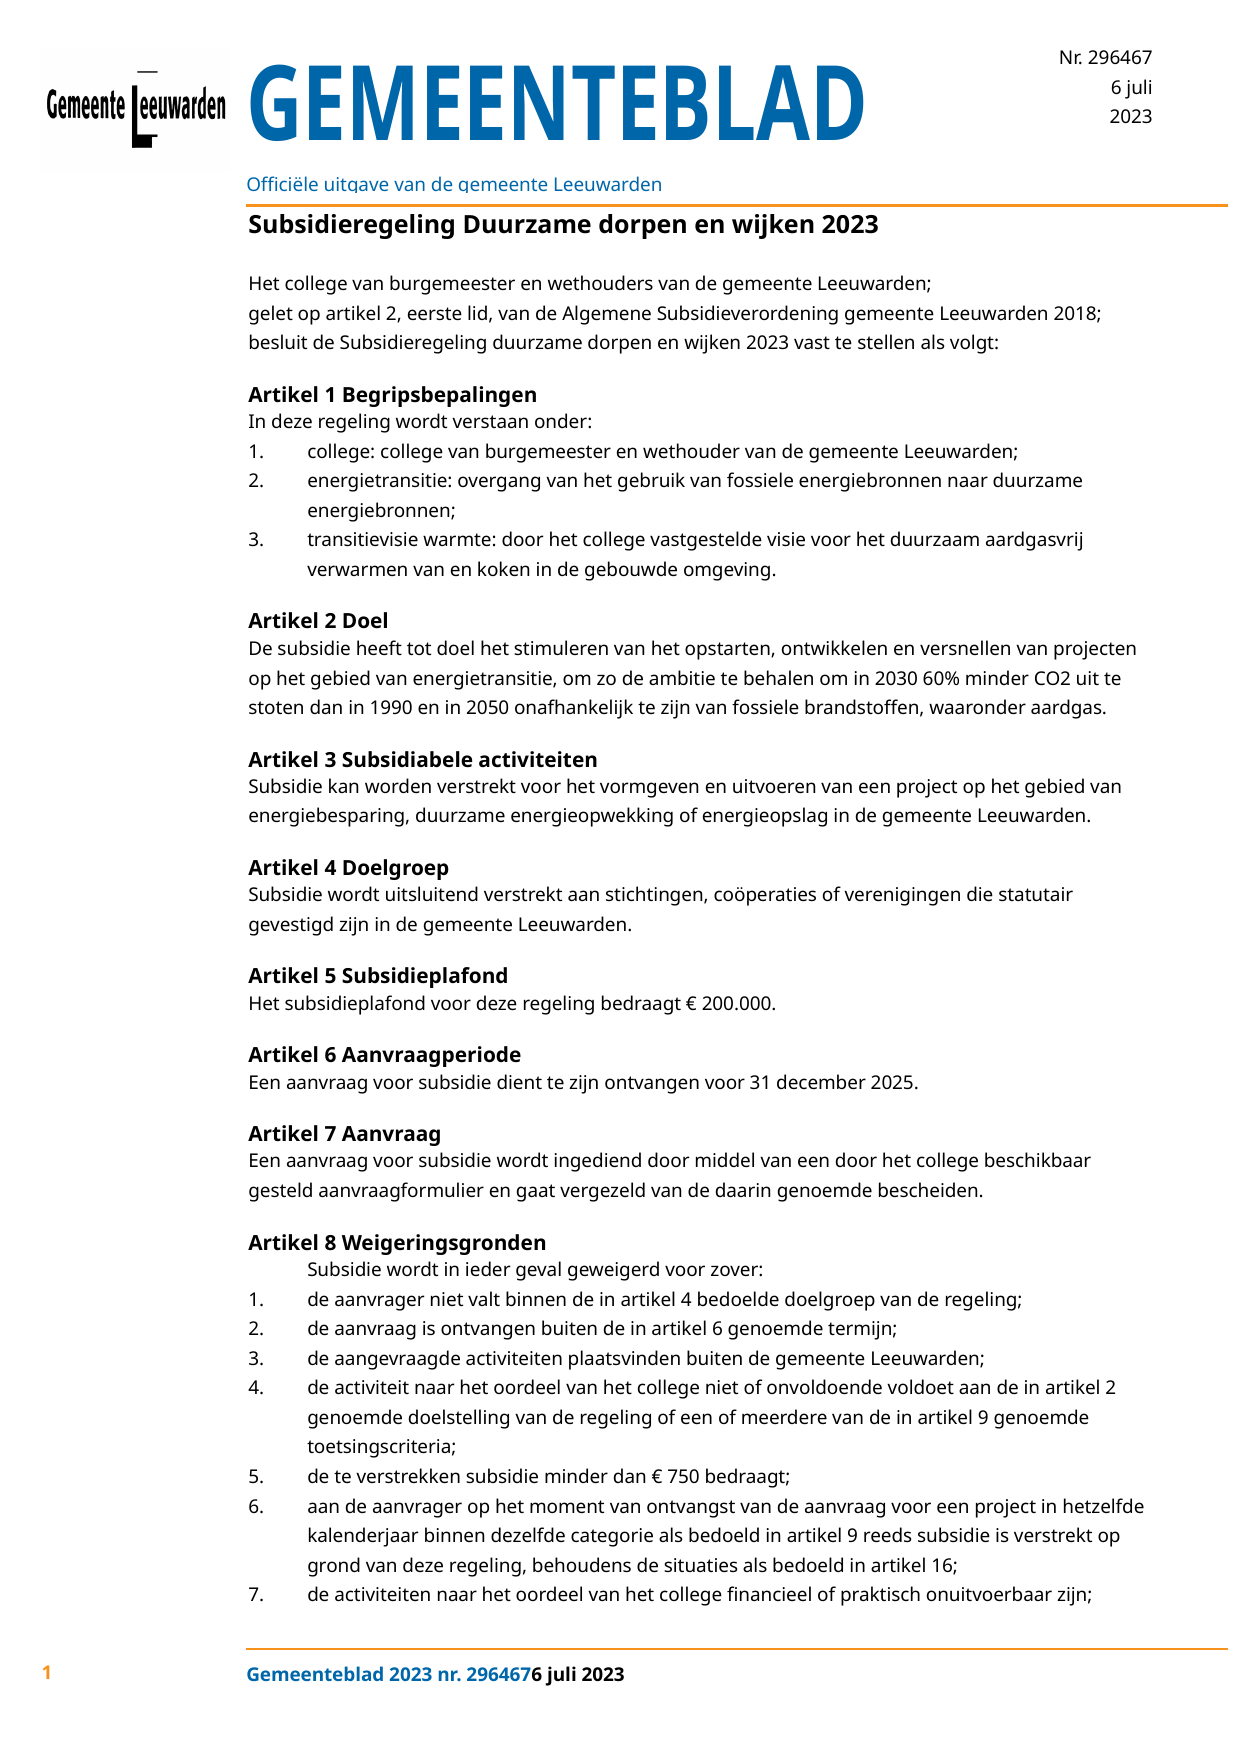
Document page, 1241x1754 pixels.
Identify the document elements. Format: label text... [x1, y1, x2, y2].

text In deze regeling wordt verstaan onder: [248, 408, 1152, 434]
text Artikel 1 Begripsbepalingen [248, 380, 1152, 408]
text Het subsidieplafond voor deze regeling bedraagt € 200.000. [248, 990, 1152, 1016]
text Artikel 7 Aanvraag [248, 1119, 1152, 1148]
list energietransitie: overgang van het gebruik van fossiele energiebronnen naar duurzame energiebronnen; [248, 467, 1152, 523]
text Artikel 2 Doel [248, 607, 1152, 635]
text De subsidie heeft tot doel het stimuleren van het opstarten, ontwikkelen en versnellen van projecten op het gebied van energietransitie, om zo de ambitie te behalen om in 2030 60% minder CO2 uit te stoten dan in 1990 en in 2050 onafhankelijk te zijn van fossiele brandstoffen, waaronder aardgas. [248, 635, 1152, 720]
list transitievisie warmte: door het college vastgestelde visie voor het duurzaam aardgasvrij verwarmen van en koken in de gebouwde omgeving. [248, 527, 1152, 582]
text Artikel 5 Subsidieplafond [248, 962, 1152, 990]
text Subsidie wordt uitsluitend verstrekt aan stichtingen, coöperaties of verenigingen die statutair gevestigd zijn in de gemeente Leeuwarden. [248, 882, 1152, 937]
list de activiteiten naar het oordeel van het college financieel of praktisch onuitvoerbaar zijn; [248, 1582, 1152, 1607]
picture [41, 47, 231, 172]
list Subsidie wordt in ieder geval geweigerd voor zover: [248, 1256, 1152, 1282]
text Artikel 4 Doelgroep [248, 853, 1152, 882]
text besluit de Subsidieregeling duurzame dorpen en wijken 2023 vast te stellen als volgt: [248, 329, 1152, 355]
text Subsidie kan worden verstrekt voor het vormgeven en uitvoeren van een project op het gebied van energiebesparing, duurzame energieopwekking of energieopslag in de gemeente Leeuwarden. [248, 773, 1152, 828]
text Artikel 3 Subsidiabele activiteiten [248, 745, 1152, 773]
list de aanvraag is ontvangen buiten de in artikel 6 genoemde termijn; [248, 1315, 1152, 1341]
list de aanvrager niet valt binnen de in artikel 4 bedoelde doelgroep van de regeling; [248, 1286, 1152, 1311]
text Een aanvraag voor subsidie wordt ingediend door middel van een door het college beschikbaar gesteld aanvraagformulier en gaat vergezeld van de daarin genoemde bescheiden. [248, 1148, 1152, 1203]
list college: college van burgemeester en wethouder van de gemeente Leeuwarden; [248, 438, 1152, 464]
list aan de aanvrager op het moment van ontvangst van de aanvraag voor een project in hetzelfde kalenderjaar binnen dezelfde categorie als bedoeld in artikel 9 reeds subsidie is verstrekt op grond van deze regeling, behoudens de situaties als bedoeld in artikel 16; [248, 1493, 1152, 1578]
text Subsidieregeling Duurzame dorpen en wijken 2023 [248, 207, 1152, 241]
text Artikel 8 Weigeringsgronden [248, 1228, 1152, 1256]
text Een aanvraag voor subsidie dient te zijn ontvangen voor 31 december 2025. [248, 1069, 1152, 1094]
list de aangevraagde activiteiten plaatsvinden buiten de gemeente Leeuwarden; [248, 1345, 1152, 1371]
text Het college van burgemeester en wethouders van de gemeente Leeuwarden; [248, 270, 1152, 296]
text gelet op artikel 2, eerste lid, van de Algemene Subsidieverordening gemeente Leeuwarden 2018; [248, 300, 1152, 326]
list de activiteit naar het oordeel van het college niet of onvoldoende voldoet aan de in artikel 2 genoemde doelstelling van de regeling of een of meerdere van de in artikel 9 genoemde toetsingscriteria; [248, 1374, 1152, 1459]
text Artikel 6 Aanvraagperiode [248, 1040, 1152, 1069]
list de te verstrekken subsidie minder dan € 750 bedraagt; [248, 1463, 1152, 1489]
